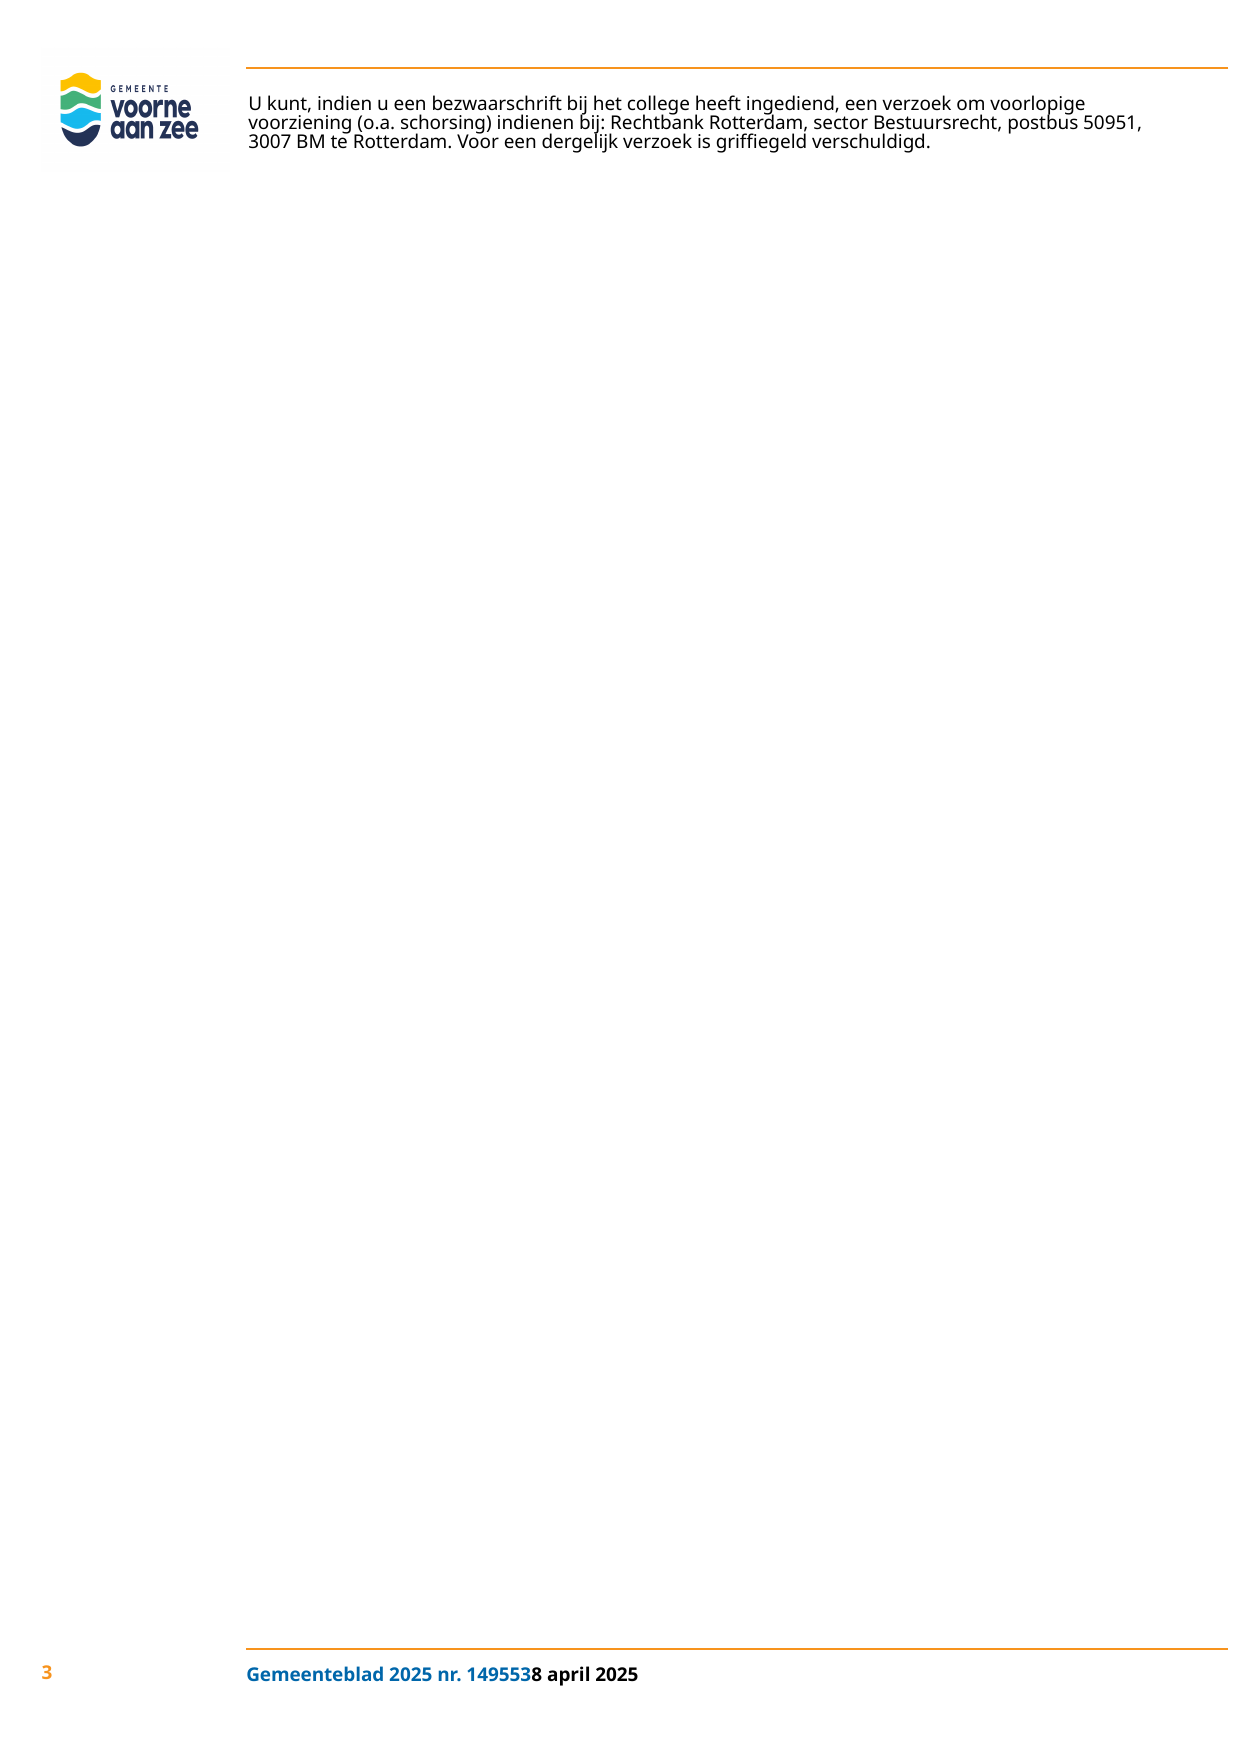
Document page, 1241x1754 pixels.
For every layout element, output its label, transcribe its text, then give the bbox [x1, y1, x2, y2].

text U kunt, indien u een bezwaarschrift bij het college heeft ingediend, een verzoek om voorlopige voorziening (o.a. schorsing) indienen bij: Rechtbank Rotterdam, sector Bestuursrecht, postbus 50951, 3007 BM te Rotterdam. Voor een dergelijk verzoek is griffiegeld verschuldigd. [248, 95, 1152, 153]
picture [41, 47, 231, 172]
